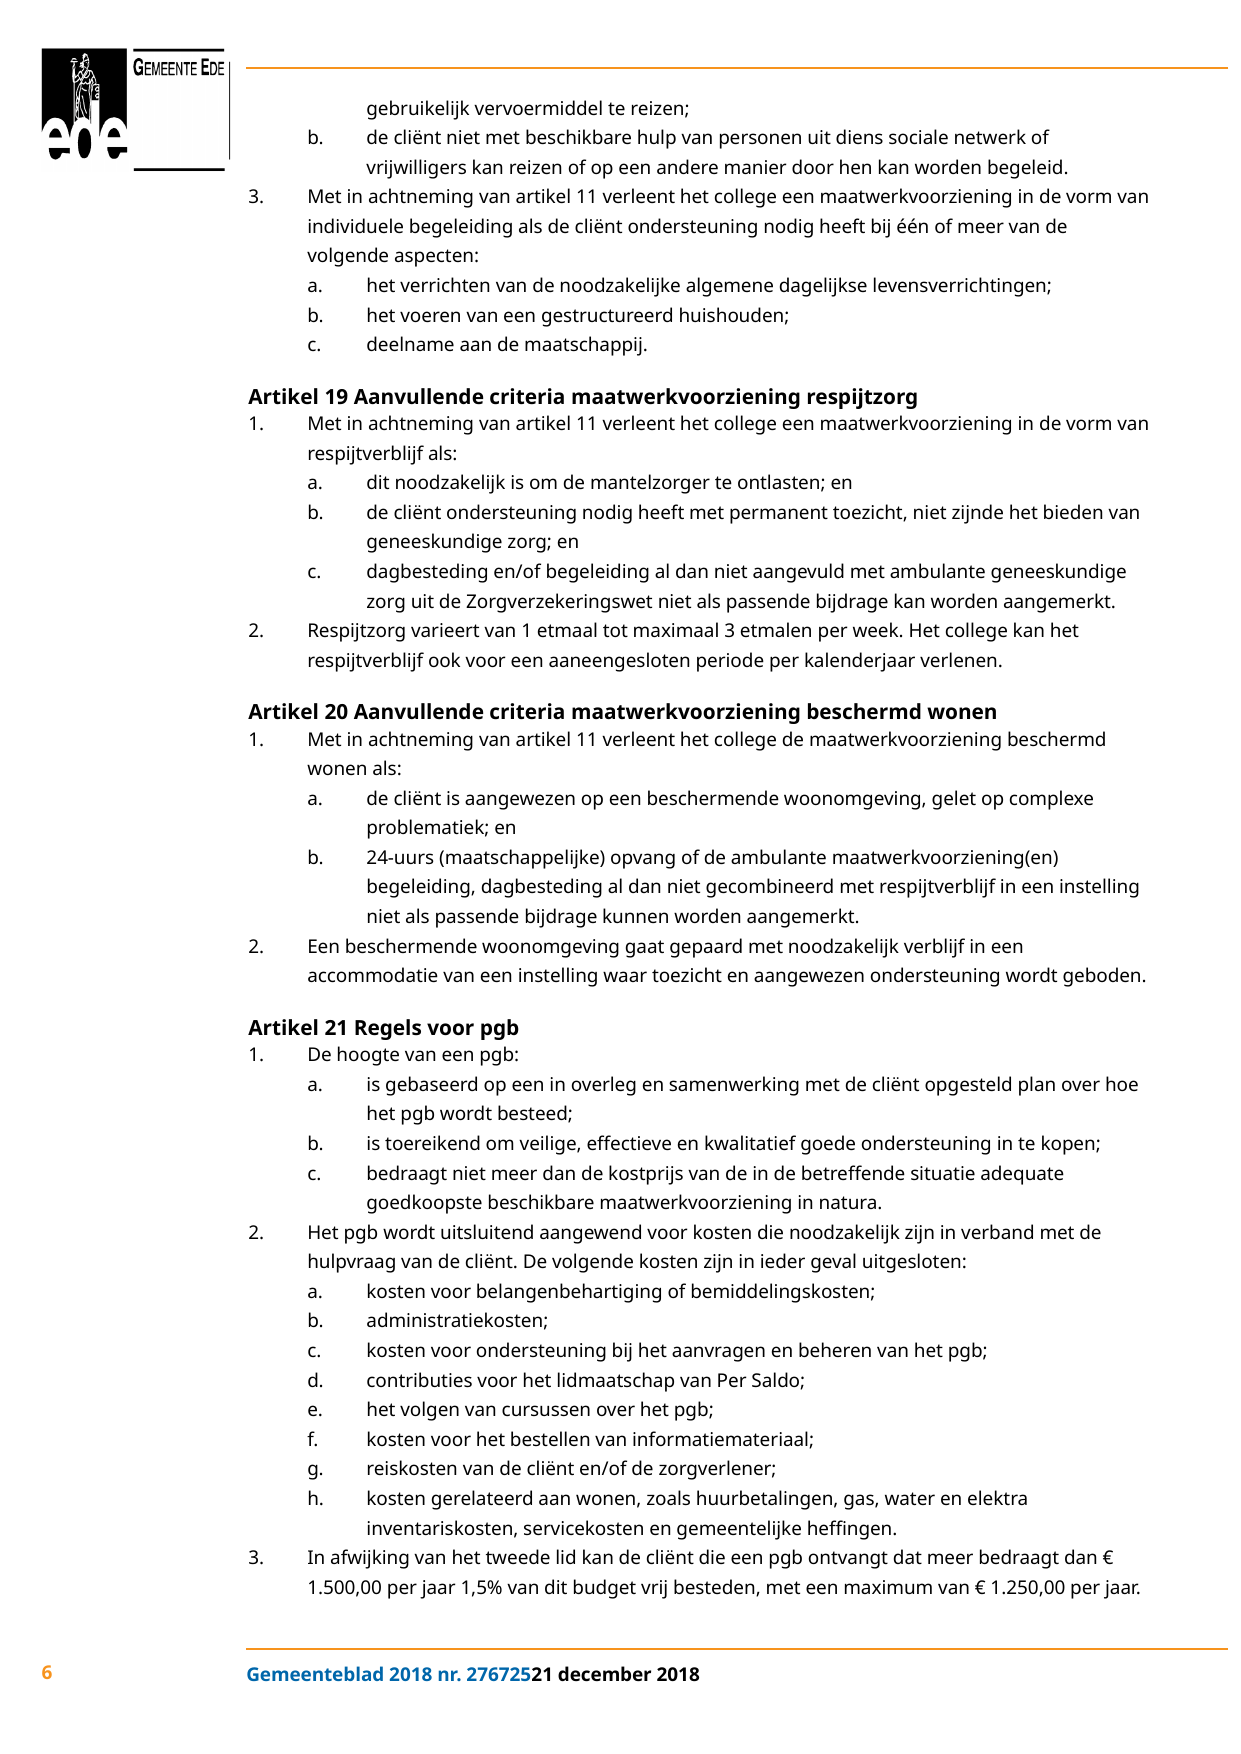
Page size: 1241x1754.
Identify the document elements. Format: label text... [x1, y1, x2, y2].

list de cliënt ondersteuning nodig heeft met permanent toezicht, niet zijnde het bieden van geneeskundige zorg; en [307, 499, 1152, 554]
list Met in achtneming van artikel 11 verleent het college een maatwerkvoorziening in de vorm van individuele begeleiding als de cliënt ondersteuning nodig heeft bij één of meer van de volgende aspecten: [248, 183, 1152, 268]
list Respijtzorg varieert van 1 etmaal tot maximaal 3 etmalen per week. Het college kan het respijtverblijf ook voor een aaneengesloten periode per kalenderjaar verlenen. [248, 617, 1152, 673]
list De hoogte van een pgb: [248, 1041, 1152, 1067]
list kosten voor belangenbehartiging of bemiddelingskosten; [307, 1278, 1152, 1304]
list In afwijking van het tweede lid kan de cliënt die een pgb ontvangt dat meer bedraagt dan € 1.500,00 per jaar 1,5% van dit budget vrij besteden, met een maximum van € 1.250,00 per jaar. [248, 1544, 1152, 1599]
list Het pgb wordt uitsluitend aangewend voor kosten die noodzakelijk zijn in verband met de hulpvraag van de cliënt. De volgende kosten zijn in ieder geval uitgesloten: [248, 1219, 1152, 1274]
text Artikel 21 Regels voor pgb [248, 1013, 1152, 1041]
list het verrichten van de noodzakelijke algemene dagelijkse levensverrichtingen; [307, 272, 1152, 298]
list kosten voor ondersteuning bij het aanvragen en beheren van het pgb; [307, 1337, 1152, 1363]
list het voeren van een gestructureerd huishouden; [307, 302, 1152, 328]
list Met in achtneming van artikel 11 verleent het college de maatwerkvoorziening beschermd wonen als: [248, 726, 1152, 781]
list reiskosten van de cliënt en/of de zorgverlener; [307, 1456, 1152, 1481]
list gebruikelijk vervoermiddel te reizen; [307, 95, 1152, 121]
list de cliënt is aangewezen op een beschermende woonomgeving, gelet op complexe problematiek; en [307, 785, 1152, 840]
list is toereikend om veilige, effectieve en kwalitatief goede ondersteuning in te kopen; [307, 1130, 1152, 1156]
text Artikel 19 Aanvullende criteria maatwerkvoorziening respijtzorg [248, 382, 1152, 410]
list kosten gerelateerd aan wonen, zoals huurbetalingen, gas, water en elektra inventariskosten, servicekosten en gemeentelijke heffingen. [307, 1485, 1152, 1540]
list is gebaseerd op een in overleg en samenwerking met de cliënt opgesteld plan over hoe het pgb wordt besteed; [307, 1071, 1152, 1126]
list de cliënt niet met beschikbare hulp van personen uit diens sociale netwerk of vrijwilligers kan reizen of op een andere manier door hen kan worden begeleid. [307, 124, 1152, 180]
list Met in achtneming van artikel 11 verleent het college een maatwerkvoorziening in de vorm van respijtverblijf als: [248, 410, 1152, 466]
list bedraagt niet meer dan de kostprijs van de in de betreffende situatie adequate goedkoopste beschikbare maatwerkvoorziening in natura. [307, 1160, 1152, 1215]
list deelname aan de maatschappij. [307, 331, 1152, 357]
list 24-uurs (maatschappelijke) opvang of de ambulante maatwerkvoorziening(en) begeleiding, dagbesteding al dan niet gecombineerd met respijtverblijf in een instelling niet als passende bijdrage kunnen worden aangemerkt. [307, 844, 1152, 929]
list administratiekosten; [307, 1308, 1152, 1333]
text Artikel 20 Aanvullende criteria maatwerkvoorziening beschermd wonen [248, 697, 1152, 726]
list het volgen van cursussen over het pgb; [307, 1396, 1152, 1422]
list dit noodzakelijk is om de mantelzorger te ontlasten; en [307, 469, 1152, 495]
list Een beschermende woonomgeving gaat gepaard met noodzakelijk verblijf in een accommodatie van een instelling waar toezicht en aangewezen ondersteuning wordt geboden. [248, 933, 1152, 988]
list dagbesteding en/of begeleiding al dan niet aangevuld met ambulante geneeskundige zorg uit de Zorgverzekeringswet niet als passende bijdrage kan worden aangemerkt. [307, 558, 1152, 613]
list contributies voor het lidmaatschap van Per Saldo; [307, 1367, 1152, 1392]
list kosten voor het bestellen van informatiemateriaal; [307, 1426, 1152, 1452]
picture [41, 47, 231, 172]
